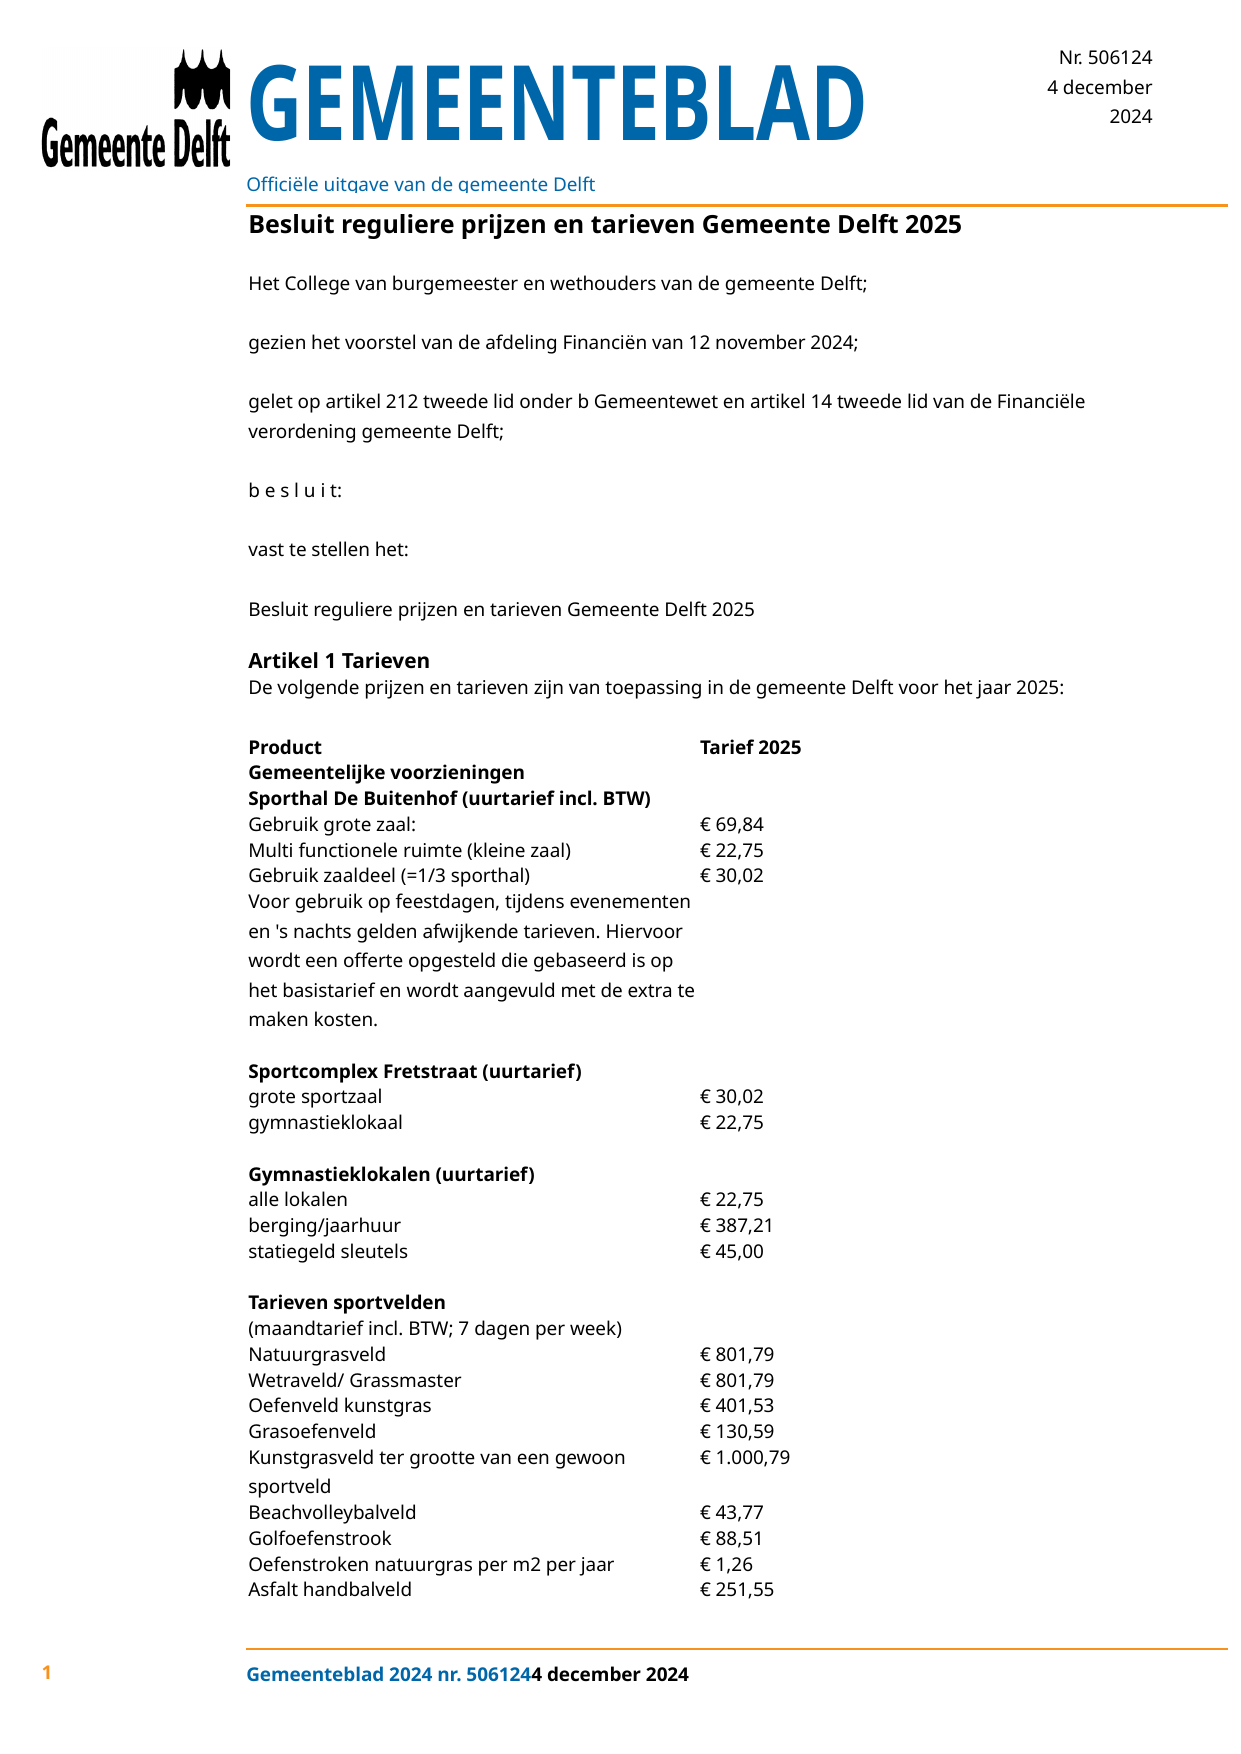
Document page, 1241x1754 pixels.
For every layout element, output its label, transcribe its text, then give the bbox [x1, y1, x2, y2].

table_cell [700, 1264, 1152, 1289]
table_cell Natuurgrasveld [248, 1341, 700, 1367]
table_cell [248, 1264, 700, 1289]
table_cell grote sportzaal [248, 1084, 700, 1109]
table_cell [700, 1161, 1152, 1187]
table_cell [700, 1058, 1152, 1084]
table_cell [700, 1032, 1152, 1058]
table_cell Oefenstroken natuurgras per m2 per jaar [248, 1551, 700, 1576]
table_header Tarief 2025 [700, 734, 1152, 759]
table_cell Gemeentelijke voorzieningen [248, 760, 700, 785]
table_header Product [248, 734, 700, 759]
table_cell Oefenveld kunstgras [248, 1393, 700, 1418]
table_cell € 801,79 [700, 1341, 1152, 1367]
table_cell € 1.000,79 [700, 1444, 1152, 1499]
table_cell € 130,59 [700, 1418, 1152, 1444]
text b e s l u i t: [248, 477, 1152, 503]
table_cell € 22,75 [700, 837, 1152, 862]
table_cell Multi functionele ruimte (kleine zaal) [248, 837, 700, 862]
text gelet op artikel 212 tweede lid onder b Gemeentewet en artikel 14 tweede lid van de Financiële verordening gemeente Delft; [248, 389, 1152, 444]
text vast te stellen het: [248, 537, 1152, 562]
table_cell [700, 888, 1152, 1032]
table_cell € 30,02 [700, 863, 1152, 888]
picture [41, 47, 231, 172]
text De volgende prijzen en tarieven zijn van toepassing in de gemeente Delft voor het jaar 2025: [248, 674, 1152, 700]
table_cell Wetraveld/ Grassmaster [248, 1367, 700, 1392]
table_cell Sportcomplex Fretstraat (uurtarief) [248, 1058, 700, 1084]
table_cell Gebruik grote zaal: [248, 811, 700, 837]
table_cell Grasoefenveld [248, 1418, 700, 1444]
table_cell berging/jaarhuur [248, 1213, 700, 1238]
table_cell gymnastieklokaal [248, 1110, 700, 1135]
table_cell [700, 760, 1152, 785]
table_cell € 69,84 [700, 811, 1152, 837]
table_cell € 43,77 [700, 1499, 1152, 1525]
table_cell € 401,53 [700, 1393, 1152, 1418]
table_cell [700, 785, 1152, 811]
table_cell € 801,79 [700, 1367, 1152, 1392]
table_cell [248, 1135, 700, 1161]
table_cell € 251,55 [700, 1576, 1152, 1602]
text Besluit reguliere prijzen en tarieven Gemeente Delft 2025 [248, 596, 1152, 621]
text Besluit reguliere prijzen en tarieven Gemeente Delft 2025 [248, 207, 1152, 241]
table_cell [700, 1135, 1152, 1161]
table_cell [700, 1315, 1152, 1341]
table_cell € 88,51 [700, 1525, 1152, 1551]
table_cell € 30,02 [700, 1084, 1152, 1109]
table_cell statiegeld sleutels [248, 1238, 700, 1264]
table_cell Sporthal De Buitenhof (uurtarief incl. BTW) [248, 785, 700, 811]
text Artikel 1 Tarieven [248, 646, 1152, 674]
text Het College van burgemeester en wethouders van de gemeente Delft; [248, 270, 1152, 296]
table_cell Gymnastieklokalen (uurtarief) [248, 1161, 700, 1187]
table_cell € 1,26 [700, 1551, 1152, 1576]
table_cell Gebruik zaaldeel (=1/3 sporthal) [248, 863, 700, 888]
table_cell € 22,75 [700, 1187, 1152, 1212]
table_cell (maandtarief incl. BTW; 7 dagen per week) [248, 1315, 700, 1341]
table_cell € 22,75 [700, 1110, 1152, 1135]
table_cell Kunstgrasveld ter grootte van een gewoon sportveld [248, 1444, 700, 1499]
table_cell Asfalt handbalveld [248, 1576, 700, 1602]
table_cell Tarieven sportvelden [248, 1290, 700, 1315]
text gezien het voorstel van de afdeling Financiën van 12 november 2024; [248, 329, 1152, 355]
table_cell Voor gebruik op feestdagen, tijdens evenementen en 's nachts gelden afwijkende tarieven. Hiervoor wordt een offerte opgesteld die gebaseerd is op het basistarief en wordt aangevuld met de extra te maken kosten. [248, 888, 700, 1032]
table_cell [248, 1032, 700, 1058]
table_cell Golfoefenstrook [248, 1525, 700, 1551]
table_cell € 45,00 [700, 1238, 1152, 1264]
table_cell [700, 1290, 1152, 1315]
table_cell Beachvolleybalveld [248, 1499, 700, 1525]
table_cell alle lokalen [248, 1187, 700, 1212]
table_cell € 387,21 [700, 1213, 1152, 1238]
